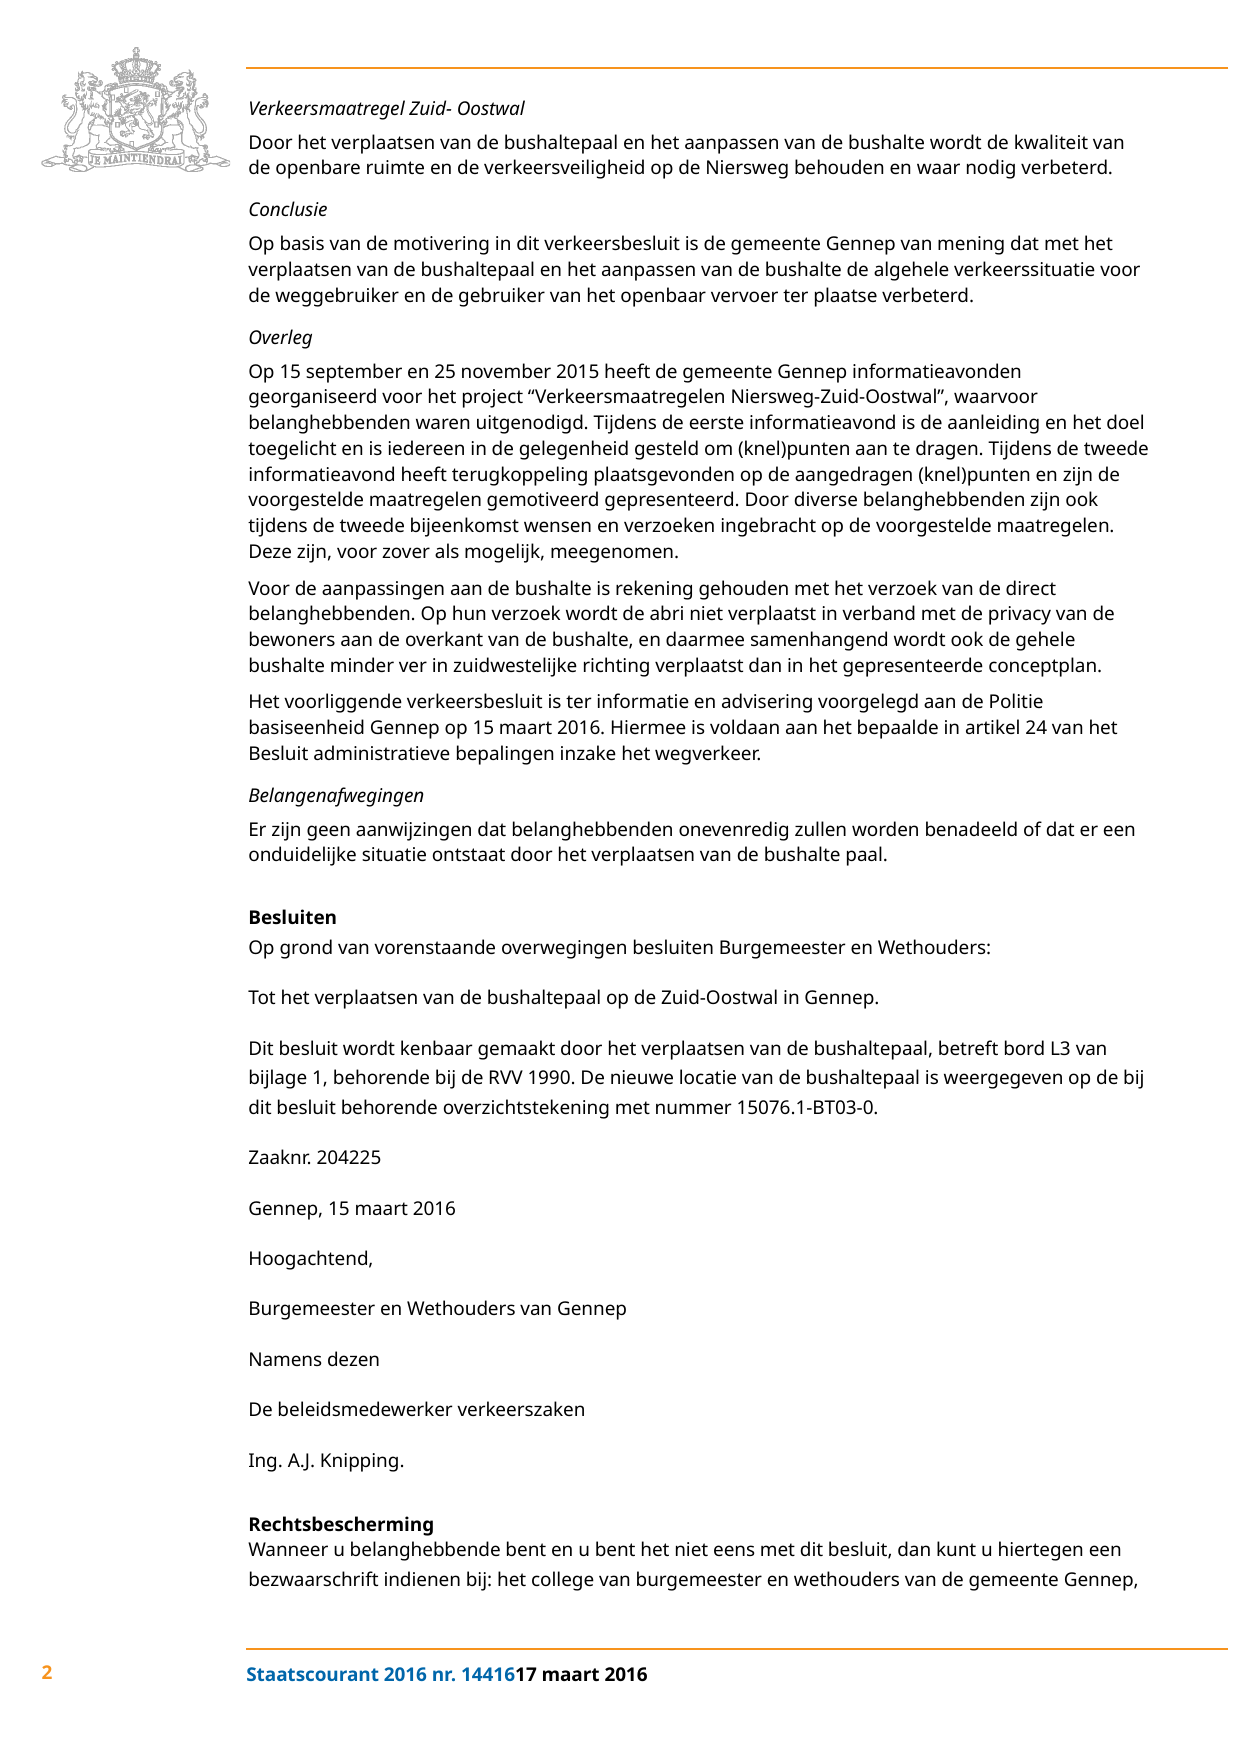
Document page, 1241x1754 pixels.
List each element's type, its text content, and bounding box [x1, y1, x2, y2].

text Door het verplaatsen van de bushaltepaal en het aanpassen van de bushalte wordt de kwaliteit van de openbare ruimte en de verkeersveiligheid op de Niersweg behouden en waar nodig verbeterd. [248, 129, 1152, 180]
text Wanneer u belanghebbende bent en u bent het niet eens met dit besluit, dan kunt u hiertegen een bezwaarschrift indienen bij: het college van burgemeester en wethouders van de gemeente Gennep, [248, 1537, 1152, 1592]
text Op basis van de motivering in dit verkeersbesluit is de gemeente Gennep van mening dat met het verplaatsen van de bushaltepaal en het aanpassen van de bushalte de algehele verkeerssituatie voor de weggebruiker en de gebruiker van het openbaar vervoer ter plaatse verbeterd. [248, 231, 1152, 308]
text Tot het verplaatsen van de bushaltepaal op de Zuid-Oostwal in Gennep. [248, 984, 1152, 1010]
text Burgemeester en Wethouders van Gennep [248, 1296, 1152, 1321]
text Conclusie [248, 196, 1152, 222]
text Op 15 september en 25 november 2015 heeft de gemeente Gennep informatieavonden georganiseerd voor het project “Verkeersmaatregelen Niersweg-Zuid-Oostwal”, waarvoor belanghebbenden waren uitgenodigd. Tijdens de eerste informatieavond is de aanleiding en het doel toegelicht en is iedereen in de gelegenheid gesteld om (knel)punten aan te dragen. Tijdens de tweede informatieavond heeft terugkoppeling plaatsgevonden op de aangedragen (knel)punten en zijn de voorgestelde maatregelen gemotiveerd gepresenteerd. Door diverse belanghebbenden zijn ook tijdens de tweede bijeenkomst wensen en verzoeken ingebracht op de voorgestelde maatregelen. Deze zijn, voor zover als mogelijk, meegenomen. [248, 358, 1152, 564]
text Dit besluit wordt kenbaar gemaakt door het verplaatsen van de bushaltepaal, betreft bord L3 van bijlage 1, behorende bij de RVV 1990. De nieuwe locatie van de bushaltepaal is weergegeven op de bij dit besluit behorende overzichtstekening met nummer 15076.1-BT03-0. [248, 1035, 1152, 1120]
text Zaaknr. 204225 [248, 1144, 1152, 1170]
text Het voorliggende verkeersbesluit is ter informatie en advisering voorgelegd aan de Politie basiseenheid Gennep op 15 maart 2016. Hiermee is voldaan aan het bepaalde in artikel 24 van het Besluit administratieve bepalingen inzake het wegverkeer. [248, 688, 1152, 766]
text Voor de aanpassingen aan de bushalte is rekening gehouden met het verzoek van de direct belanghebbenden. Op hun verzoek wordt de abri niet verplaatst in verband met de privacy van de bewoners aan de overkant van de bushalte, en daarmee samenhangend wordt ook de gehele bushalte minder ver in zuidwestelijke richting verplaatst dan in het gepresenteerde conceptplan. [248, 575, 1152, 678]
text Hoogachtend, [248, 1245, 1152, 1271]
text Op grond van vorenstaande overwegingen besluiten Burgemeester en Wethouders: [248, 934, 1152, 960]
text Er zijn geen aanwijzingen dat belanghebbenden onevenredig zullen worden benadeeld of dat er een onduidelijke situatie ontstaat door het verplaatsen van de bushalte paal. [248, 816, 1152, 867]
text Besluiten [248, 904, 1152, 930]
text Namens dezen [248, 1346, 1152, 1372]
text De beleidsmedewerker verkeerszaken [248, 1396, 1152, 1422]
text Gennep, 15 maart 2016 [248, 1195, 1152, 1221]
text Overleg [248, 324, 1152, 349]
text Ing. A.J. Knipping. [248, 1447, 1152, 1473]
text Belangenafwegingen [248, 782, 1152, 808]
picture [41, 47, 231, 172]
text Verkeersmaatregel Zuid- Oostwal [248, 95, 1152, 121]
text Rechtsbescherming [248, 1511, 1152, 1537]
